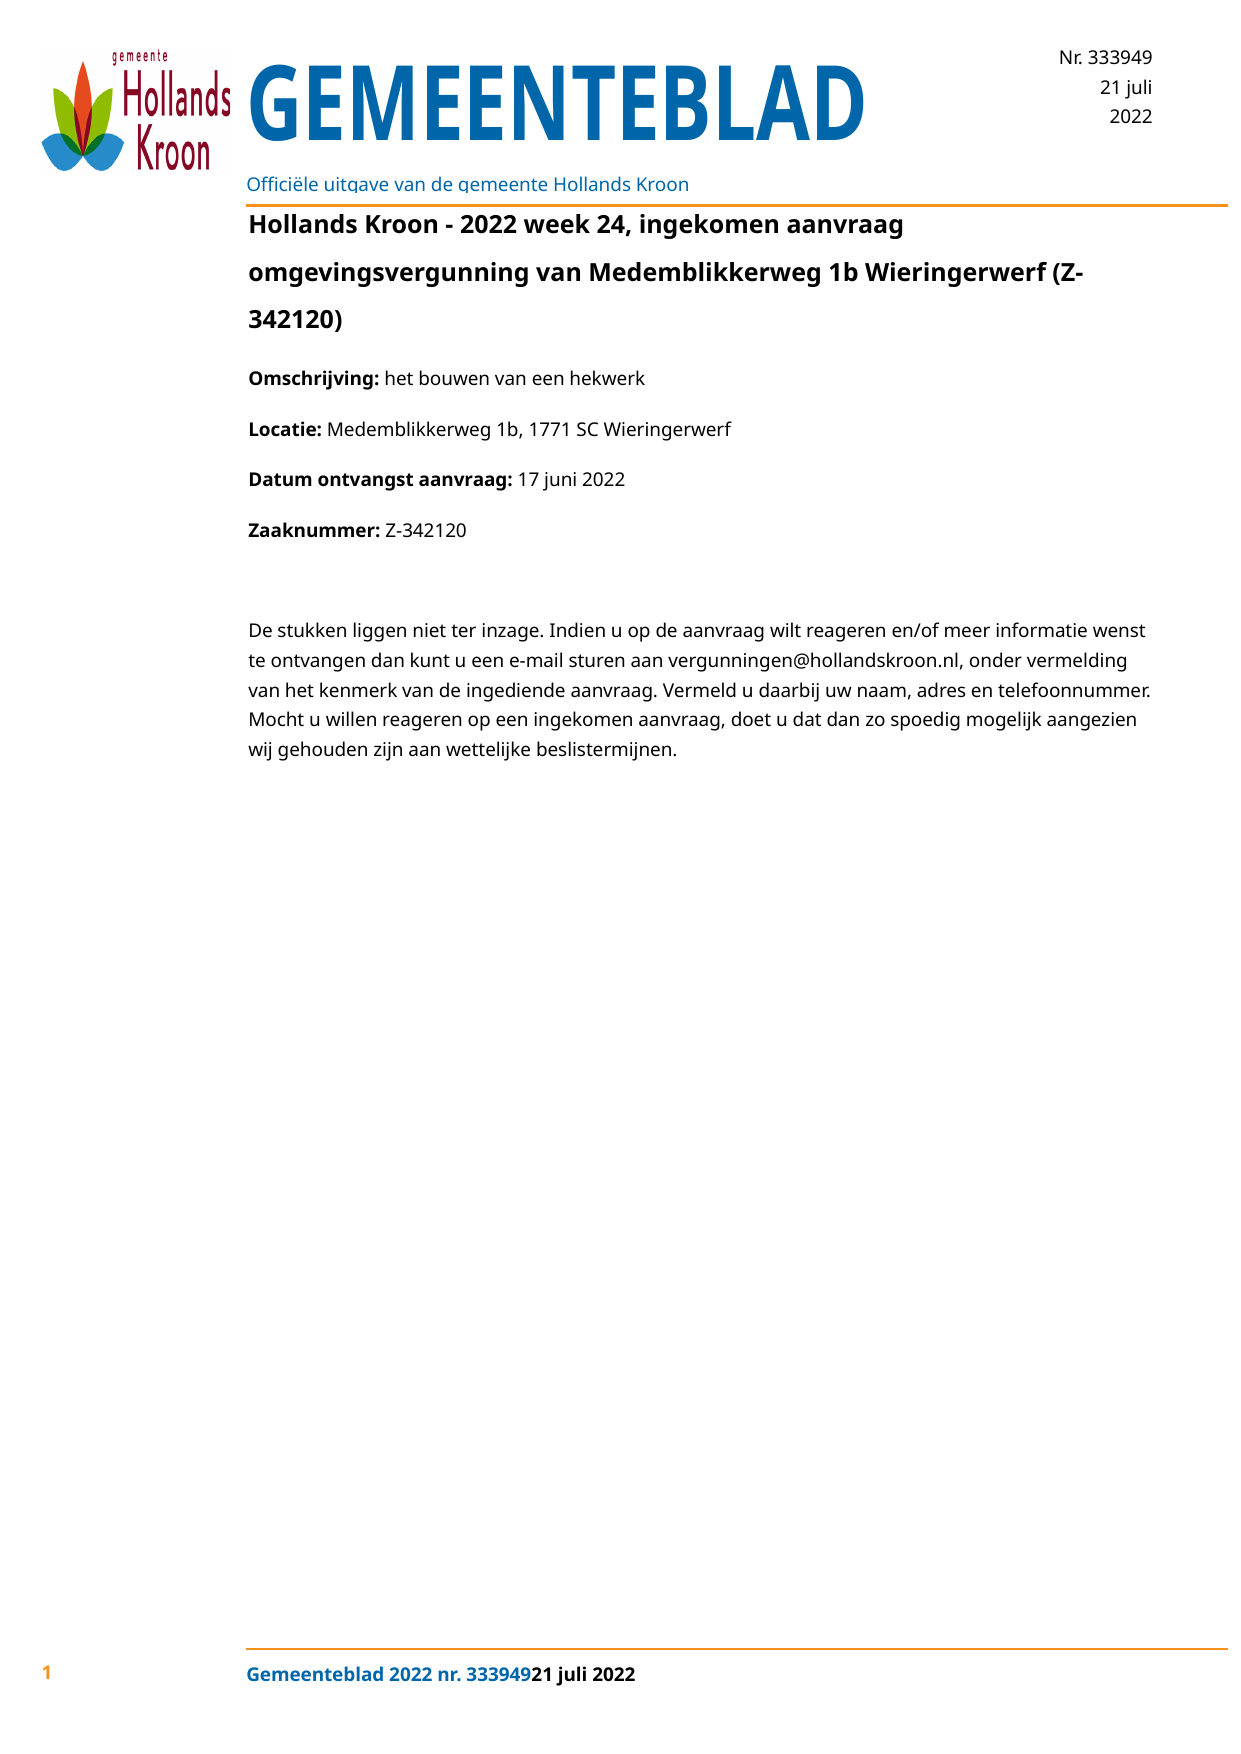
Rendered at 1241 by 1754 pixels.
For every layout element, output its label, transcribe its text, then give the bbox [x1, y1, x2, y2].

text Omschrijving: het bouwen van een hekwerk [248, 366, 1152, 391]
text Hollands Kroon - 2022 week 24, ingekomen aanvraag omgevingsvergunning van Medemblikkerweg 1b Wieringerwerf (Z-342120) [248, 207, 1152, 336]
text Datum ontvangst aanvraag: 17 juni 2022 [248, 466, 1152, 492]
text Locatie: Medemblikkerweg 1b, 1771 SC Wieringerwerf [248, 416, 1152, 442]
picture [41, 47, 231, 172]
text De stukken liggen niet ter inzage. Indien u op de aanvraag wilt reageren en/of meer informatie wenst te ontvangen dan kunt u een e-mail sturen aan vergunningen@hollandskroon.nl, onder vermelding van het kenmerk van de ingediende aanvraag. Vermeld u daarbij uw naam, adres en telefoonnummer. Mocht u willen reageren op een ingekomen aanvraag, doet u dat dan zo spoedig mogelijk aangezien wij gehouden zijn aan wettelijke beslistermijnen. [248, 618, 1152, 762]
text Zaaknummer: Z-342120 [248, 517, 1152, 542]
